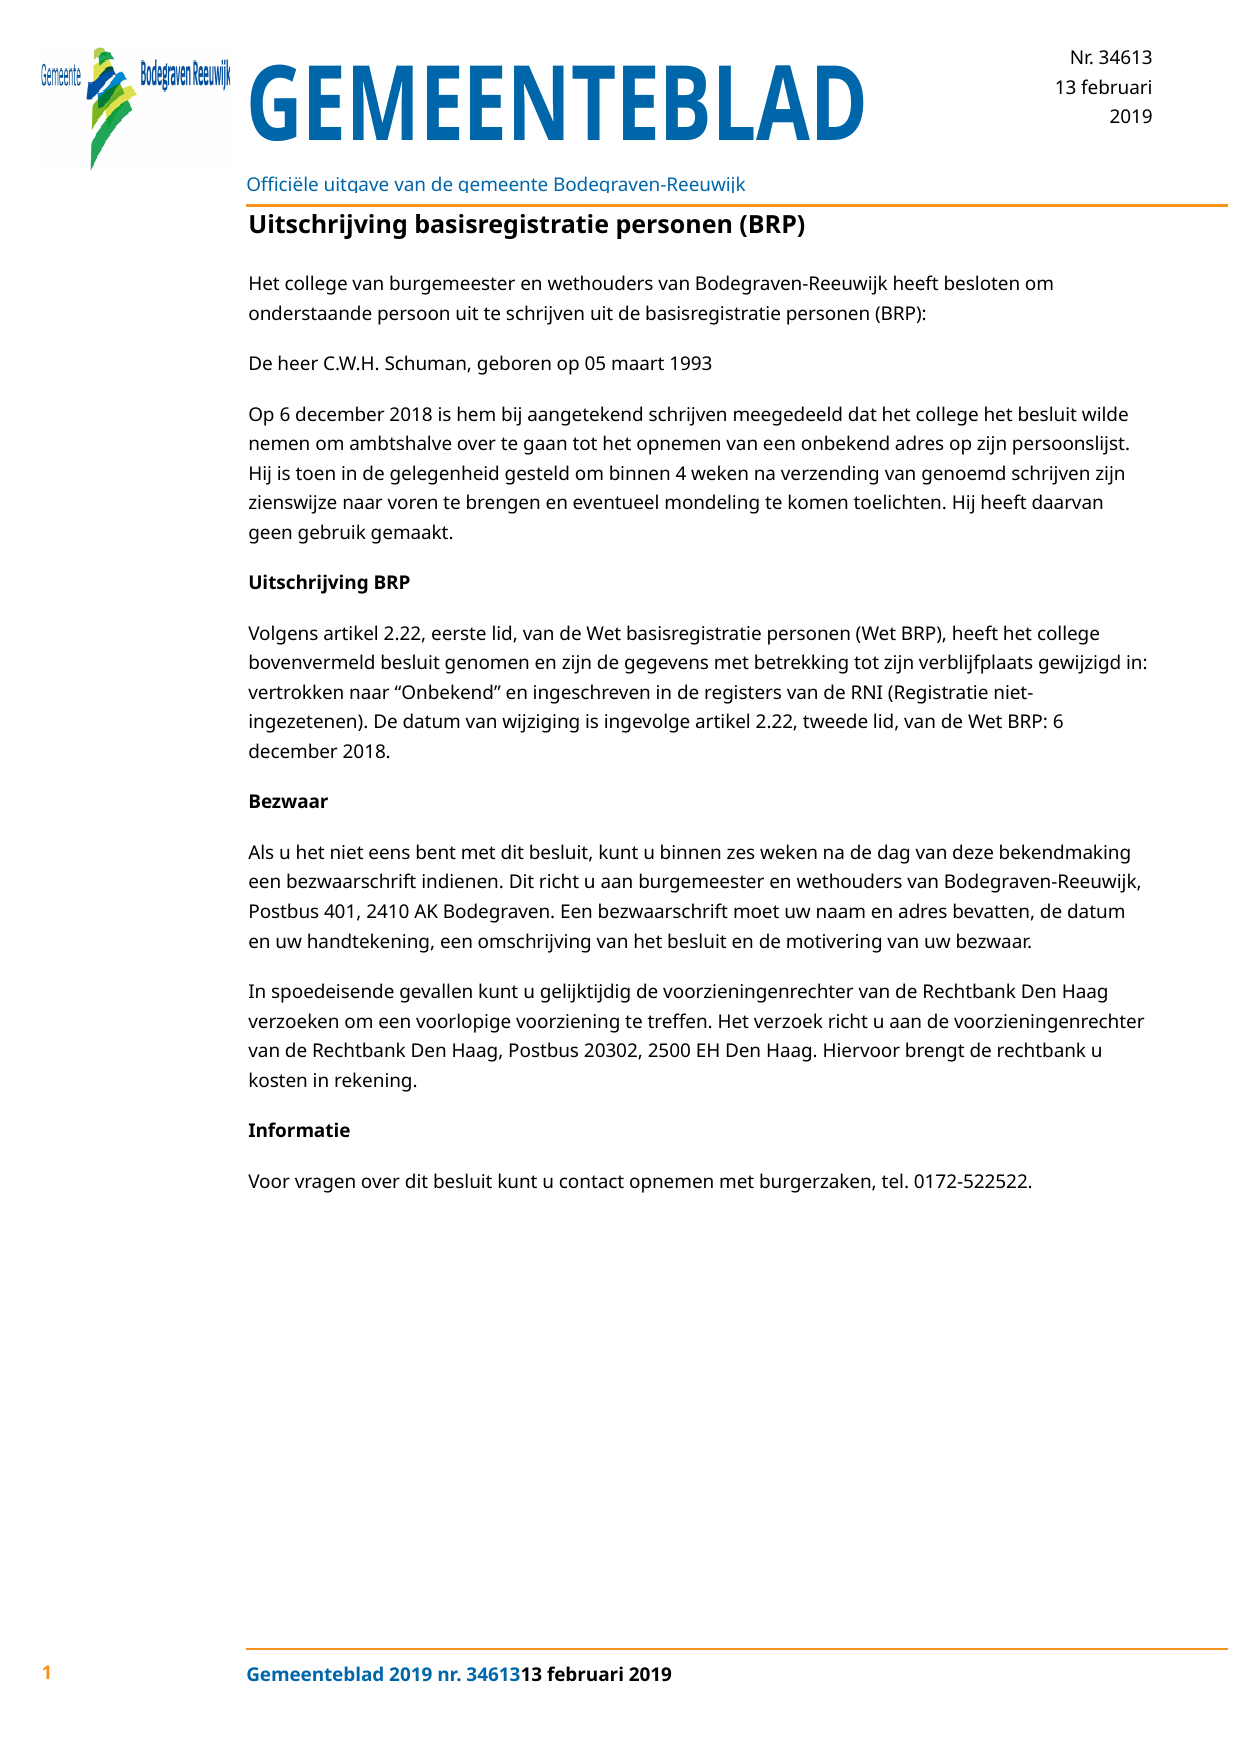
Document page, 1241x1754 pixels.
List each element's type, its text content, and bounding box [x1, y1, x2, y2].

text Informatie [248, 1117, 1152, 1143]
text Volgens artikel 2.22, eerste lid, van de Wet basisregistratie personen (Wet BRP), heeft het college bovenvermeld besluit genomen en zijn de gegevens met betrekking tot zijn verblijfplaats gewijzigd in: vertrokken naar “Onbekend” en ingeschreven in de registers van de RNI (Registratie niet-ingezetenen). De datum van wijziging is ingevolge artikel 2.22, tweede lid, van de Wet BRP: 6 december 2018. [248, 620, 1152, 764]
text De heer C.W.H. Schuman, geboren op 05 maart 1993 [248, 350, 1152, 376]
text Als u het niet eens bent met dit besluit, kunt u binnen zes weken na de dag van deze bekendmaking een bezwaarschrift indienen. Dit richt u aan burgemeester en wethouders van Bodegraven-Reeuwijk, Postbus 401, 2410 AK Bodegraven. Een bezwaarschrift moet uw naam en adres bevatten, de datum en uw handtekening, een omschrijving van het besluit en de motivering van uw bezwaar. [248, 839, 1152, 953]
text Bezwaar [248, 789, 1152, 814]
text Voor vragen over dit besluit kunt u contact opnemen met burgerzaken, tel. 0172-522522. [248, 1168, 1152, 1193]
text Op 6 december 2018 is hem bij aangetekend schrijven meegedeeld dat het college het besluit wilde nemen om ambtshalve over te gaan tot het opnemen van een onbekend adres op zijn persoonslijst. Hij is toen in de gelegenheid gesteld om binnen 4 weken na verzending van genoemd schrijven zijn zienswijze naar voren te brengen en eventueel mondeling te komen toelichten. Hij heeft daarvan geen gebruik gemaakt. [248, 401, 1152, 545]
text Uitschrijving BRP [248, 569, 1152, 595]
text Het college van burgemeester en wethouders van Bodegraven-Reeuwijk heeft besloten om onderstaande persoon uit te schrijven uit de basisregistratie personen (BRP): [248, 270, 1152, 326]
text Uitschrijving basisregistratie personen (BRP) [248, 207, 1152, 241]
text In spoedeisende gevallen kunt u gelijktijdig de voorzieningenrechter van de Rechtbank Den Haag verzoeken om een voorlopige voorziening te treffen. Het verzoek richt u aan de voorzieningenrechter van de Rechtbank Den Haag, Postbus 20302, 2500 EH Den Haag. Hiervoor brengt de rechtbank u kosten in rekening. [248, 978, 1152, 1093]
picture [41, 47, 231, 172]
